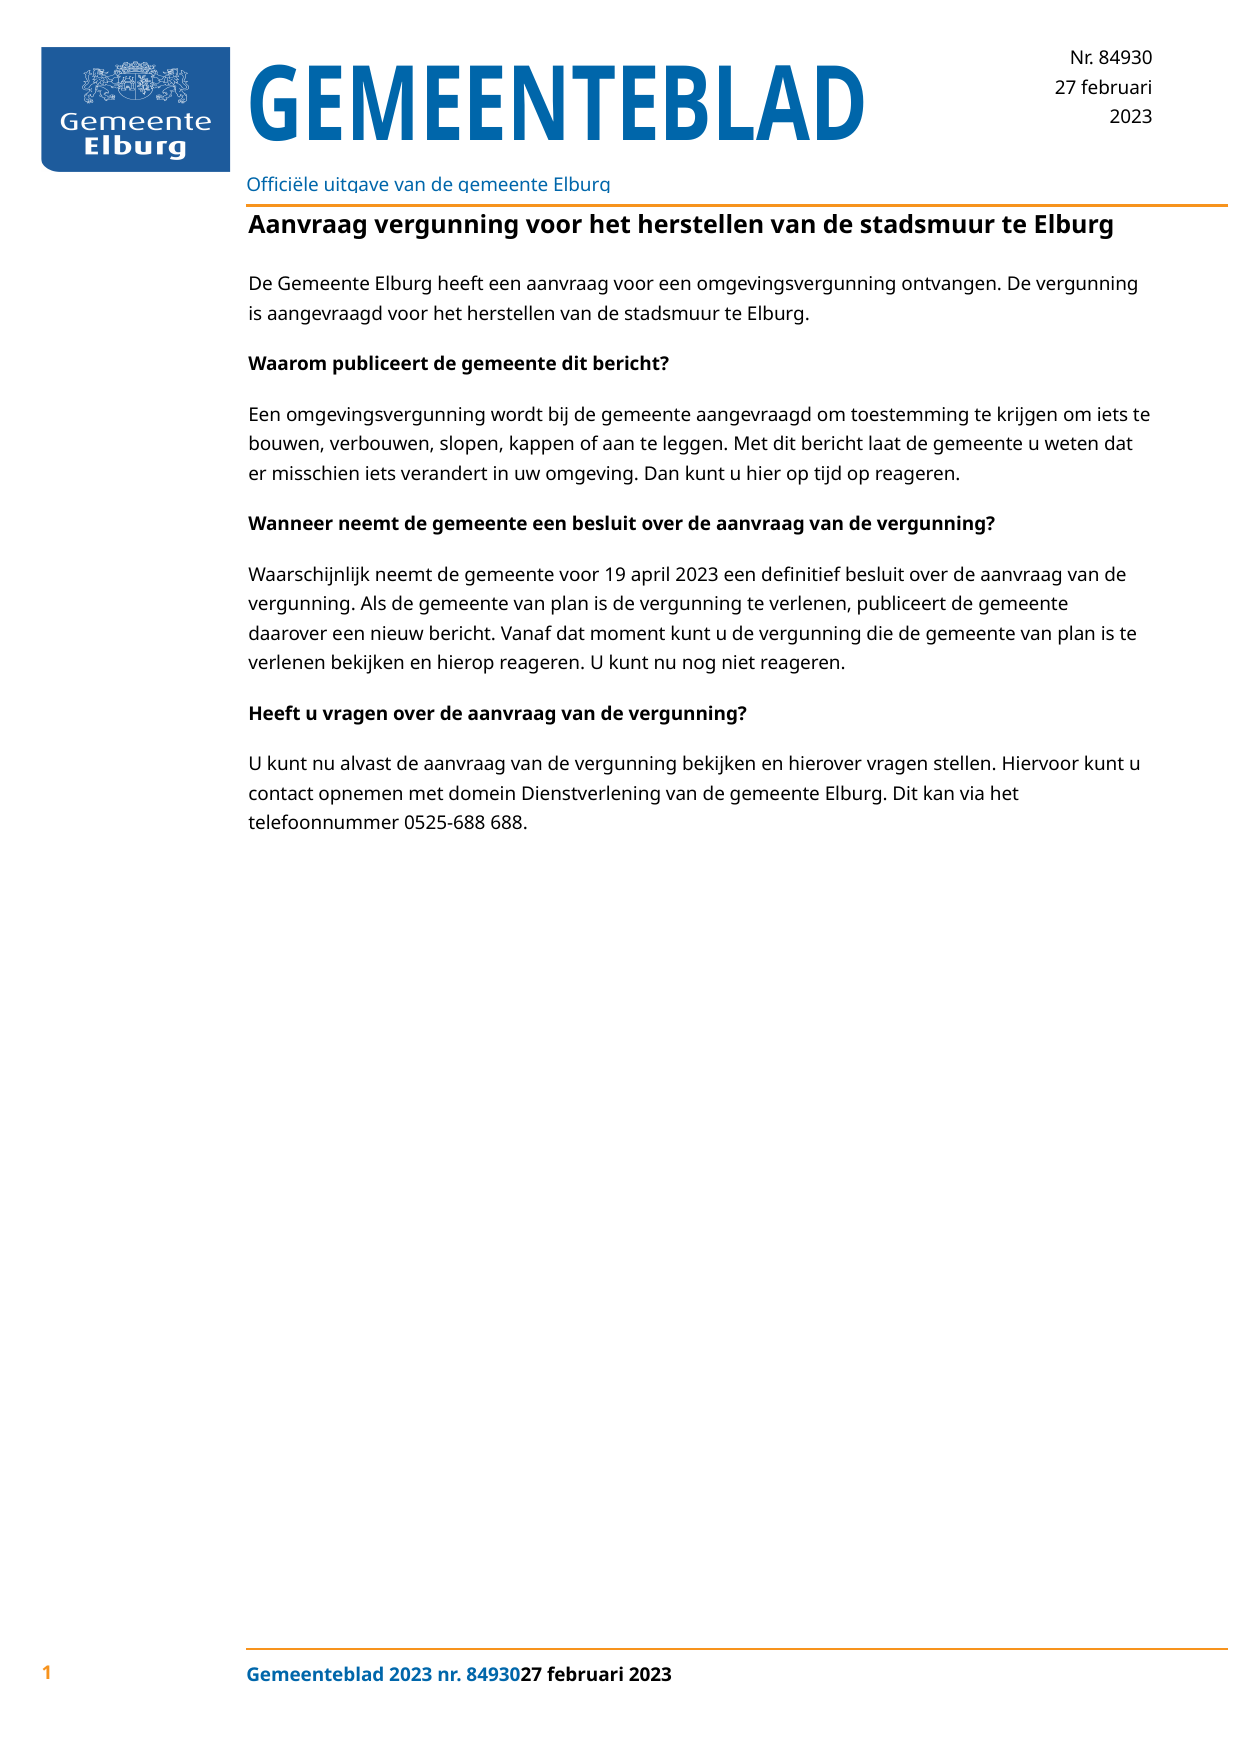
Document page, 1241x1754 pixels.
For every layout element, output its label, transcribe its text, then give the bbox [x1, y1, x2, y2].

text Aanvraag vergunning voor het herstellen van de stadsmuur te Elburg [248, 207, 1152, 241]
text Wanneer neemt de gemeente een besluit over de aanvraag van de vergunning? [248, 510, 1152, 536]
text U kunt nu alvast de aanvraag van de vergunning bekijken en hierover vragen stellen. Hiervoor kunt u contact opnemen met domein Dienstverlening van de gemeente Elburg. Dit kan via het telefoonnummer 0525-688 688. [248, 750, 1152, 835]
text Heeft u vragen over de aanvraag van de vergunning? [248, 700, 1152, 726]
text De Gemeente Elburg heeft een aanvraag voor een omgevingsvergunning ontvangen. De vergunning is aangevraagd voor het herstellen van de stadsmuur te Elburg. [248, 270, 1152, 326]
picture [41, 47, 231, 172]
text Waarschijnlijk neemt de gemeente voor 19 april 2023 een definitief besluit over de aanvraag van de vergunning. Als de gemeente van plan is de vergunning te verlenen, publiceert de gemeente daarover een nieuw bericht. Vanaf dat moment kunt u de vergunning die de gemeente van plan is te verlenen bekijken en hierop reageren. U kunt nu nog niet reageren. [248, 561, 1152, 675]
text Waarom publiceert de gemeente dit bericht? [248, 350, 1152, 376]
text Een omgevingsvergunning wordt bij de gemeente aangevraagd om toestemming te krijgen om iets te bouwen, verbouwen, slopen, kappen of aan te leggen. Met dit bericht laat de gemeente u weten dat er misschien iets verandert in uw omgeving. Dan kunt u hier op tijd op reageren. [248, 401, 1152, 486]
